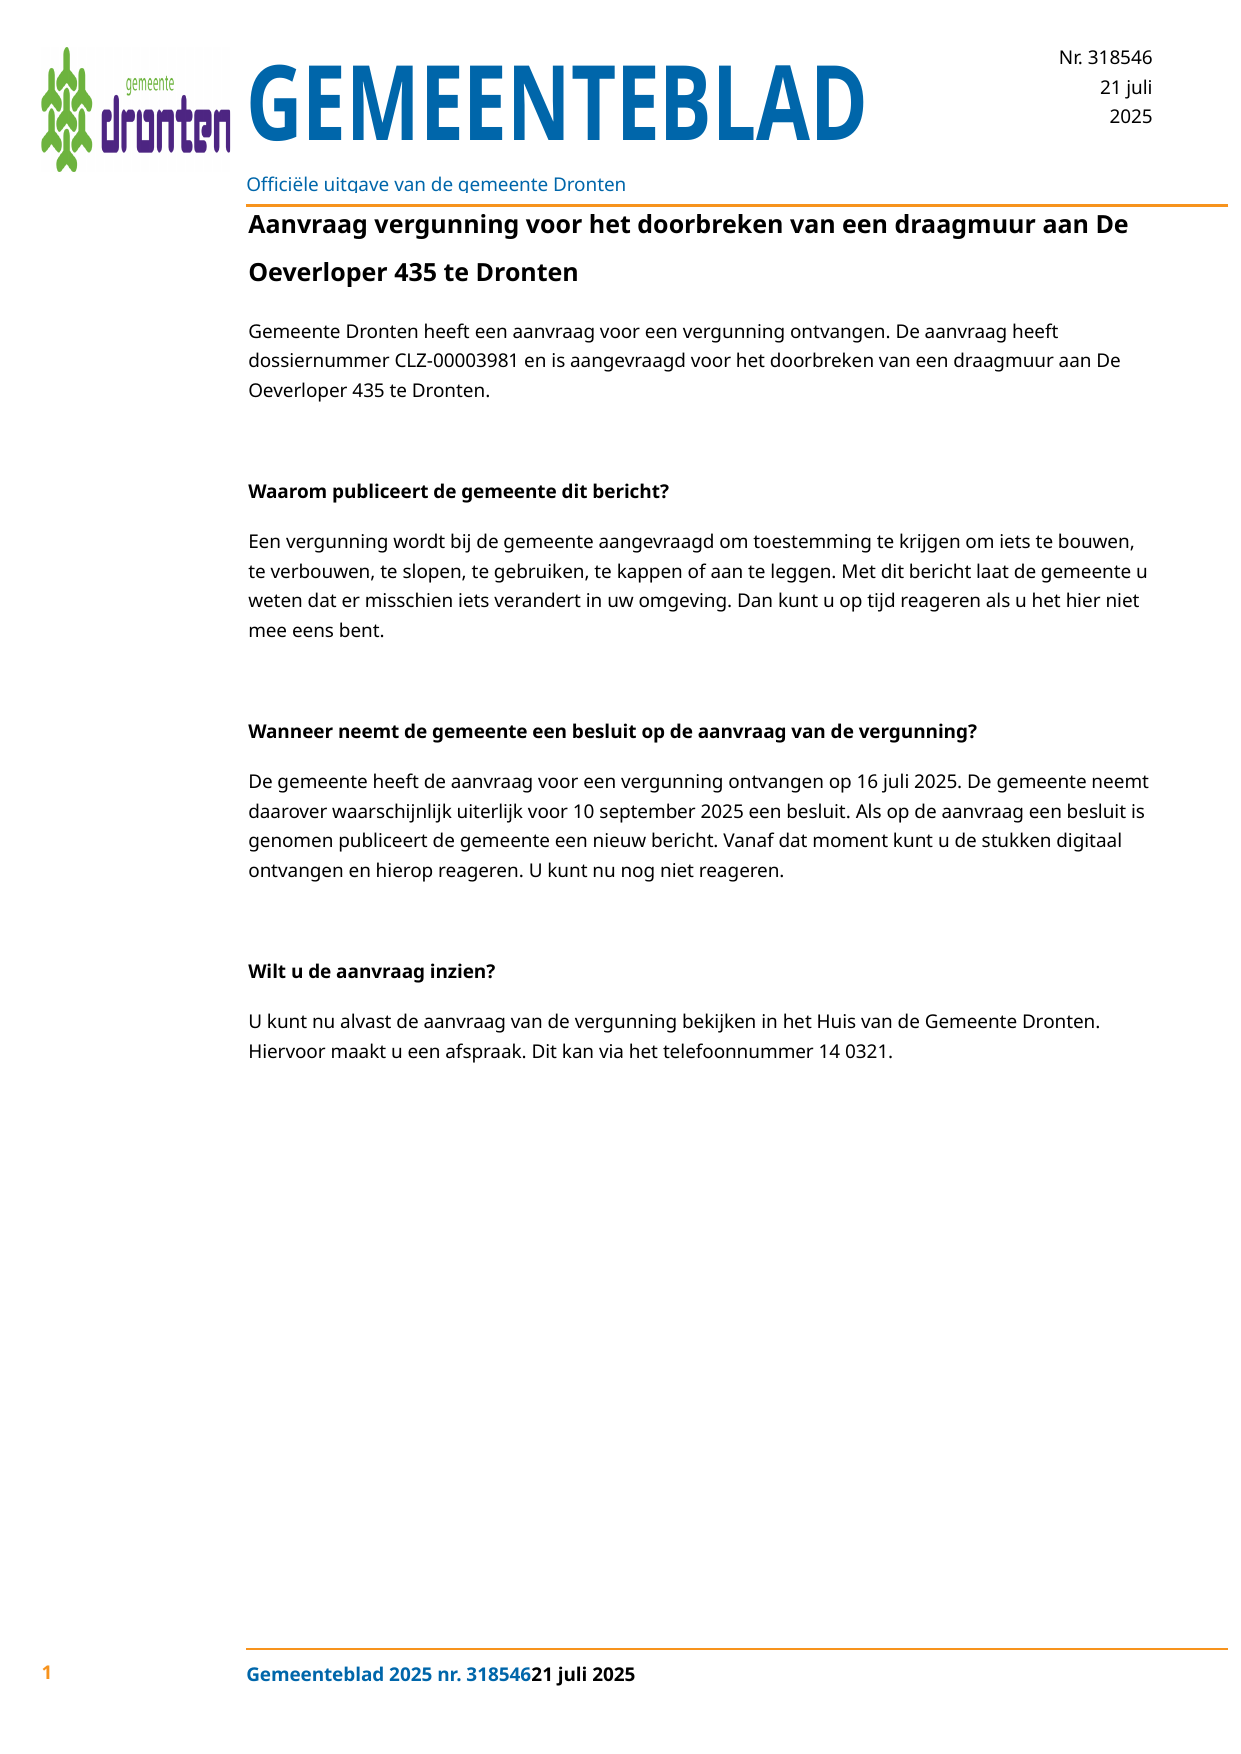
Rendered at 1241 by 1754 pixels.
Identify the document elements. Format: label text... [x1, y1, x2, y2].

text De gemeente heeft de aanvraag voor een vergunning ontvangen op 16 juli 2025. De gemeente neemt daarover waarschijnlijk uiterlijk voor 10 september 2025 een besluit. Als op de aanvraag een besluit is genomen publiceert de gemeente een nieuw bericht. Vanaf dat moment kunt u de stukken digitaal ontvangen en hierop reageren. U kunt nu nog niet reageren. [248, 768, 1152, 883]
text Gemeente Dronten heeft een aanvraag voor een vergunning ontvangen. De aanvraag heeft dossiernummer CLZ-00003981 en is aangevraagd voor het doorbreken van een draagmuur aan De Oeverloper 435 te Dronten. [248, 318, 1152, 403]
text Aanvraag vergunning voor het doorbreken van een draagmuur aan De Oeverloper 435 te Dronten [248, 207, 1152, 288]
text Waarom publiceert de gemeente dit bericht? [248, 478, 1152, 504]
text Een vergunning wordt bij de gemeente aangevraagd om toestemming te krijgen om iets te bouwen, te verbouwen, te slopen, te gebruiken, te kappen of aan te leggen. Met dit bericht laat de gemeente u weten dat er misschien iets verandert in uw omgeving. Dan kunt u op tijd reageren als u het hier niet mee eens bent. [248, 528, 1152, 643]
text U kunt nu alvast de aanvraag van de vergunning bekijken in het Huis van de Gemeente Dronten. Hiervoor maakt u een afspraak. Dit kan via het telefoonnummer 14 0321. [248, 1008, 1152, 1064]
picture [41, 47, 231, 172]
text Wanneer neemt de gemeente een besluit op de aanvraag van de vergunning? [248, 718, 1152, 744]
text Wilt u de aanvraag inzien? [248, 958, 1152, 984]
